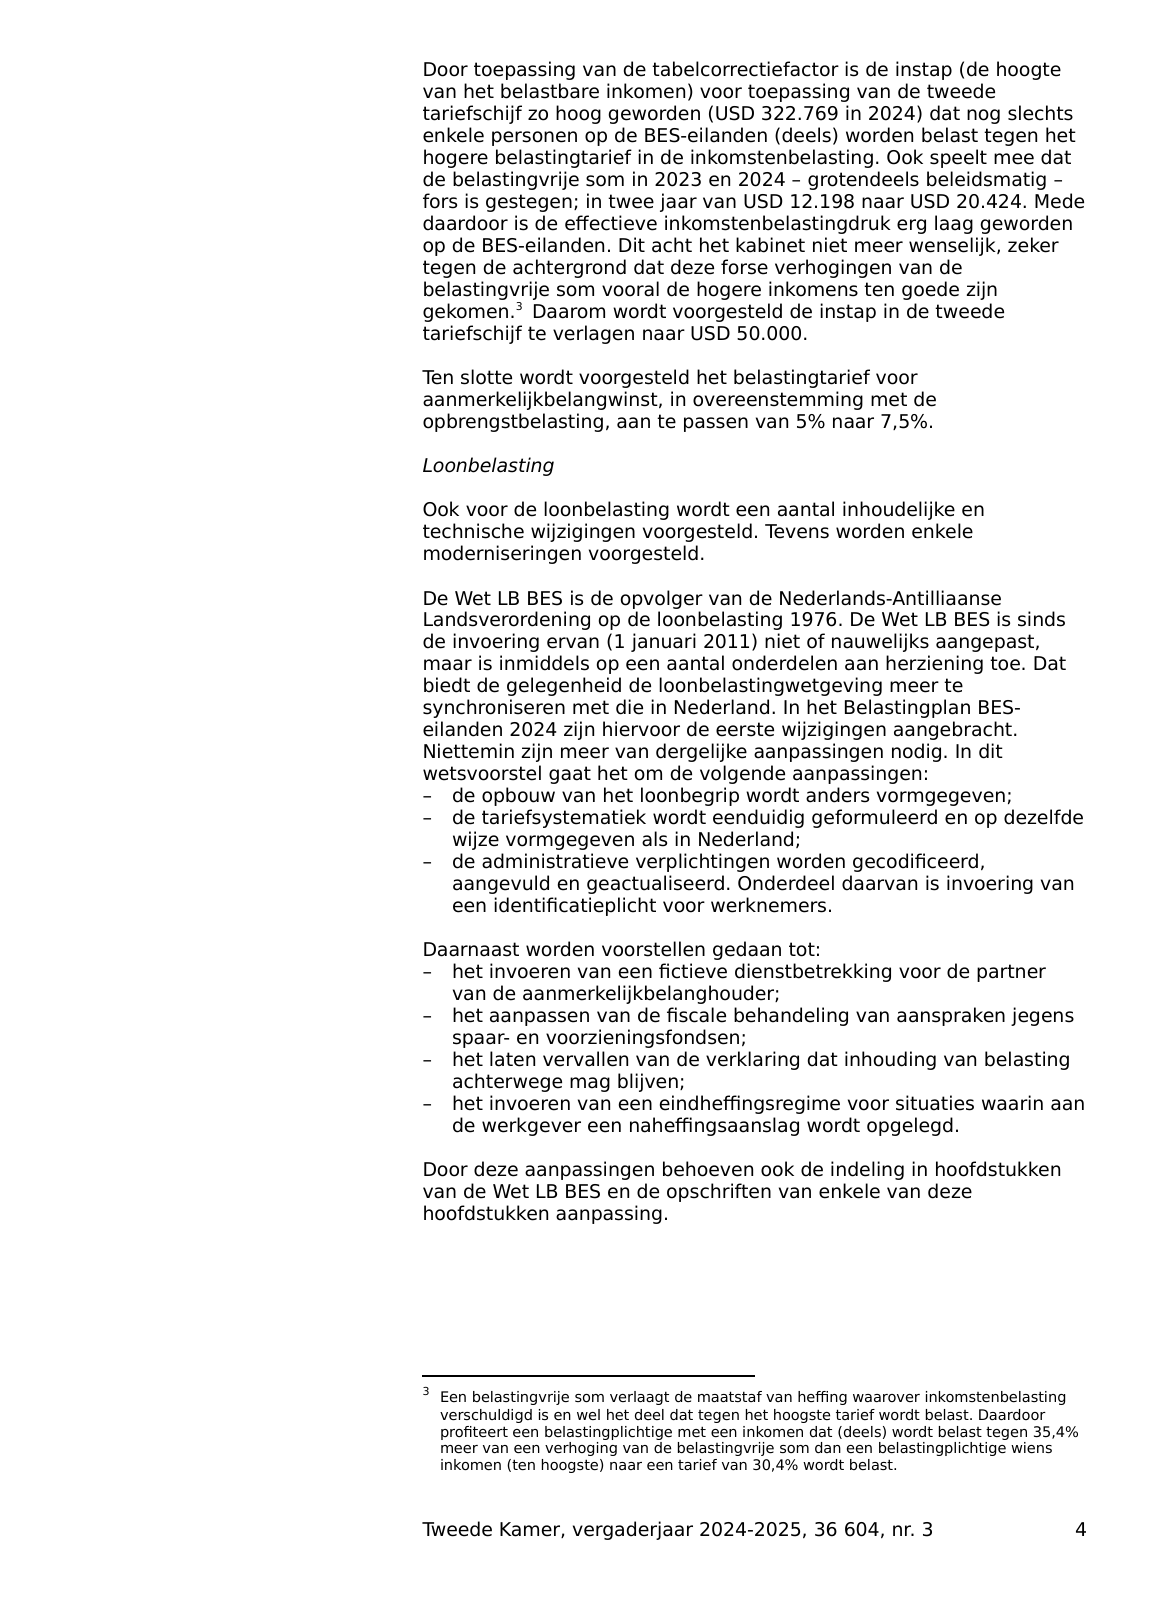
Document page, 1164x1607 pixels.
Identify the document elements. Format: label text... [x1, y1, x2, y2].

text – het invoeren van een eindheffingsregime voor situaties waarin aan de werkgever een naheffingsaanslag wordt opgelegd. [422, 1093, 1087, 1137]
text – de opbouw van het loonbegrip wordt anders vormgegeven; [422, 785, 1087, 807]
text Een belastingvrije som verlaagt de maatstaf van heffing waarover inkomstenbelasting verschuldigd is en wel het deel dat tegen het hoogste tarief wordt belast. Daardoor profiteert een belastingplichtige met een inkomen dat (deels) wordt belast tegen 35,4% meer van een verhoging van de belastingvrije som dan een belastingplichtige wiens inkomen (ten hoogste) naar een tarief van 30,4% wordt belast. [422, 1385, 1087, 1474]
text – het invoeren van een fictieve dienstbetrekking voor de partner van de aanmerkelijkbelanghouder; [422, 961, 1087, 1005]
text – het laten vervallen van de verklaring dat inhouding van belasting achterwege mag blijven; [422, 1049, 1087, 1093]
text Door deze aanpassingen behoeven ook de indeling in hoofdstukken van de Wet LB BES en de opschriften van enkele van deze hoofdstukken aanpassing. [422, 1159, 1087, 1225]
text – de administratieve verplichtingen worden gecodificeerd, aangevuld en geactualiseerd. Onderdeel daarvan is invoering van een identificatieplicht voor werknemers. [422, 851, 1087, 917]
text Ook voor de loonbelasting wordt een aantal inhoudelijke en technische wijzigingen voorgesteld. Tevens worden enkele moderniseringen voorgesteld. [422, 499, 1087, 565]
text Daarnaast worden voorstellen gedaan tot: [422, 939, 1087, 961]
text Door toepassing van de tabelcorrectiefactor is de instap (de hoogte van het belastbare inkomen) voor toepassing van de tweede tariefschijf zo hoog geworden (USD 322.769 in 2024) dat nog slechts enkele personen op de BES-eilanden (deels) worden belast tegen het hogere belastingtarief in de inkomstenbelasting. Ook speelt mee dat de belastingvrije som in 2023 en 2024 – grotendeels beleidsmatig – fors is gestegen; in twee jaar van USD 12.198 naar USD 20.424. Mede daardoor is de effectieve inkomstenbelastingdruk erg laag geworden op de BES-eilanden. Dit acht het kabinet niet meer wenselijk, zeker tegen de achtergrond dat deze forse verhogingen van de belastingvrije som vooral de hogere inkomens ten goede zijn gekomen. Daarom wordt voorgesteld de instap in de tweede tariefschijf te verlagen naar USD 50.000. [422, 59, 1087, 345]
text – het aanpassen van de fiscale behandeling van aanspraken jegens spaar- en voorzieningsfondsen; [422, 1005, 1087, 1049]
text – de tariefsystematiek wordt eenduidig geformuleerd en op dezelfde wijze vormgegeven als in Nederland; [422, 807, 1087, 851]
text Ten slotte wordt voorgesteld het belastingtarief voor aanmerkelijkbelangwinst, in overeenstemming met de opbrengstbelasting, aan te passen van 5% naar 7,5%. [422, 367, 1087, 433]
subtitle Loonbelasting [422, 455, 1087, 477]
text De Wet LB BES is de opvolger van de Nederlands-Antilliaanse Landsverordening op de loonbelasting 1976. De Wet LB BES is sinds de invoering ervan (1 januari 2011) niet of nauwelijks aangepast, maar is inmiddels op een aantal onderdelen aan herziening toe. Dat biedt de gelegenheid de loonbelastingwetgeving meer te synchroniseren met die in Nederland. In het Belastingplan BES-eilanden 2024 zijn hiervoor de eerste wijzigingen aangebracht. Niettemin zijn meer van dergelijke aanpassingen nodig. In dit wetsvoorstel gaat het om de volgende aanpassingen: [422, 587, 1087, 785]
